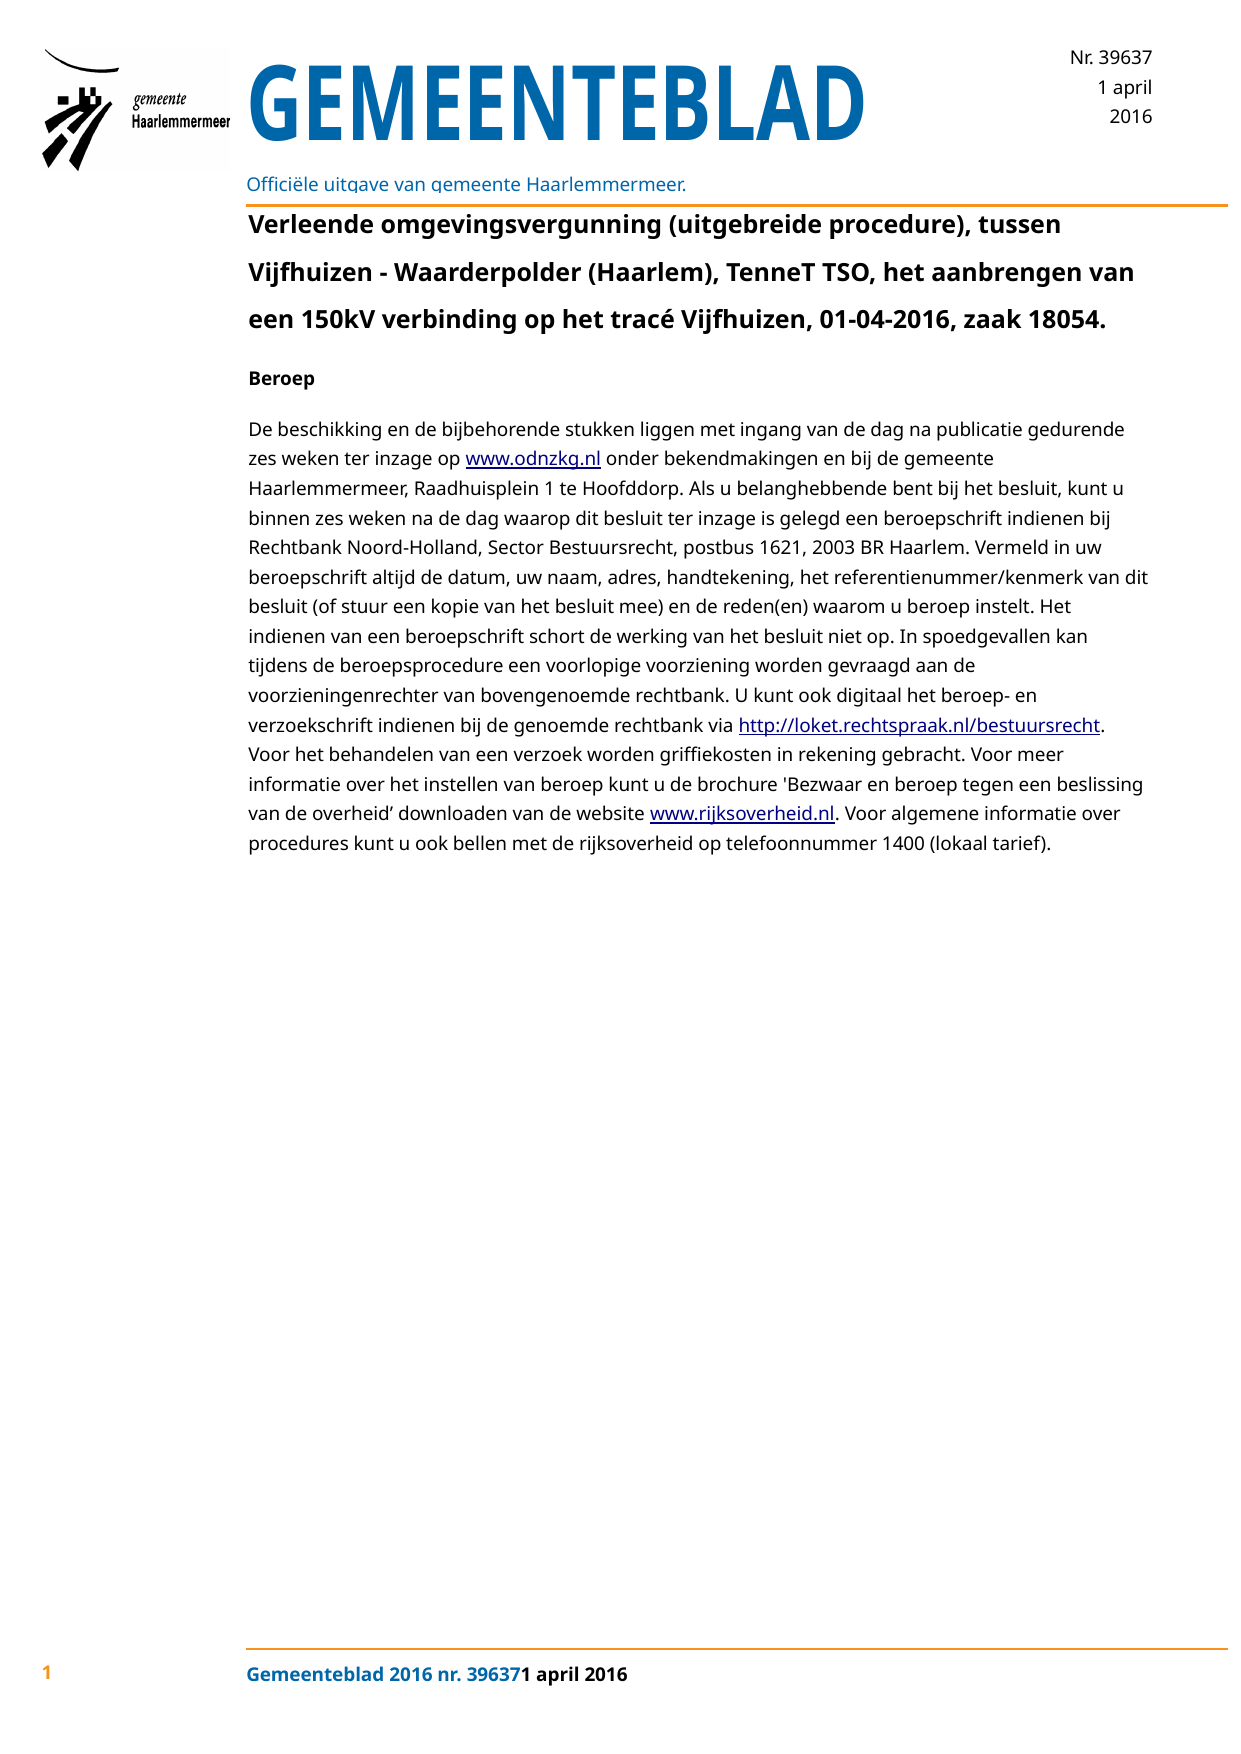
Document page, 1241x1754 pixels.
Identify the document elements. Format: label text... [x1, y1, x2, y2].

text Verleende omgevingsvergunning (uitgebreide procedure), tussen Vijfhuizen - Waarderpolder (Haarlem), TenneT TSO, het aanbrengen van een 150kV verbinding op het tracé Vijfhuizen, 01-04-2016, zaak 18054. [248, 207, 1152, 336]
text Beroep [248, 366, 1152, 391]
picture [41, 47, 231, 172]
text De beschikking en de bijbehorende stukken liggen met ingang van de dag na publicatie gedurende zes weken ter inzage op www.odnzkg.nl onder bekendmakingen en bij de gemeente Haarlemmermeer, Raadhuisplein 1 te Hoofddorp. Als u belanghebbende bent bij het besluit, kunt u binnen zes weken na de dag waarop dit besluit ter inzage is gelegd een beroepschrift indienen bij Rechtbank Noord-Holland, Sector Bestuursrecht, postbus 1621, 2003 BR Haarlem. Vermeld in uw beroepschrift altijd de datum, uw naam, adres, handtekening, het referentienummer/kenmerk van dit besluit (of stuur een kopie van het besluit mee) en de reden(en) waarom u beroep instelt. Het indienen van een beroepschrift schort de werking van het besluit niet op. In spoedgevallen kan tijdens de beroepsprocedure een voorlopige voorziening worden gevraagd aan de voorzieningenrechter van bovengenoemde rechtbank. U kunt ook digitaal het beroep- en verzoekschrift indienen bij de genoemde rechtbank via http://loket.rechtspraak.nl/bestuursrecht. Voor het behandelen van een verzoek worden griffiekosten in rekening gebracht. Voor meer informatie over het instellen van beroep kunt u de brochure 'Bezwaar en beroep tegen een beslissing van de overheid’ downloaden van de website www.rijksoverheid.nl. Voor algemene informatie over procedures kunt u ook bellen met de rijksoverheid op telefoonnummer 1400 (lokaal tarief). [248, 416, 1152, 856]
